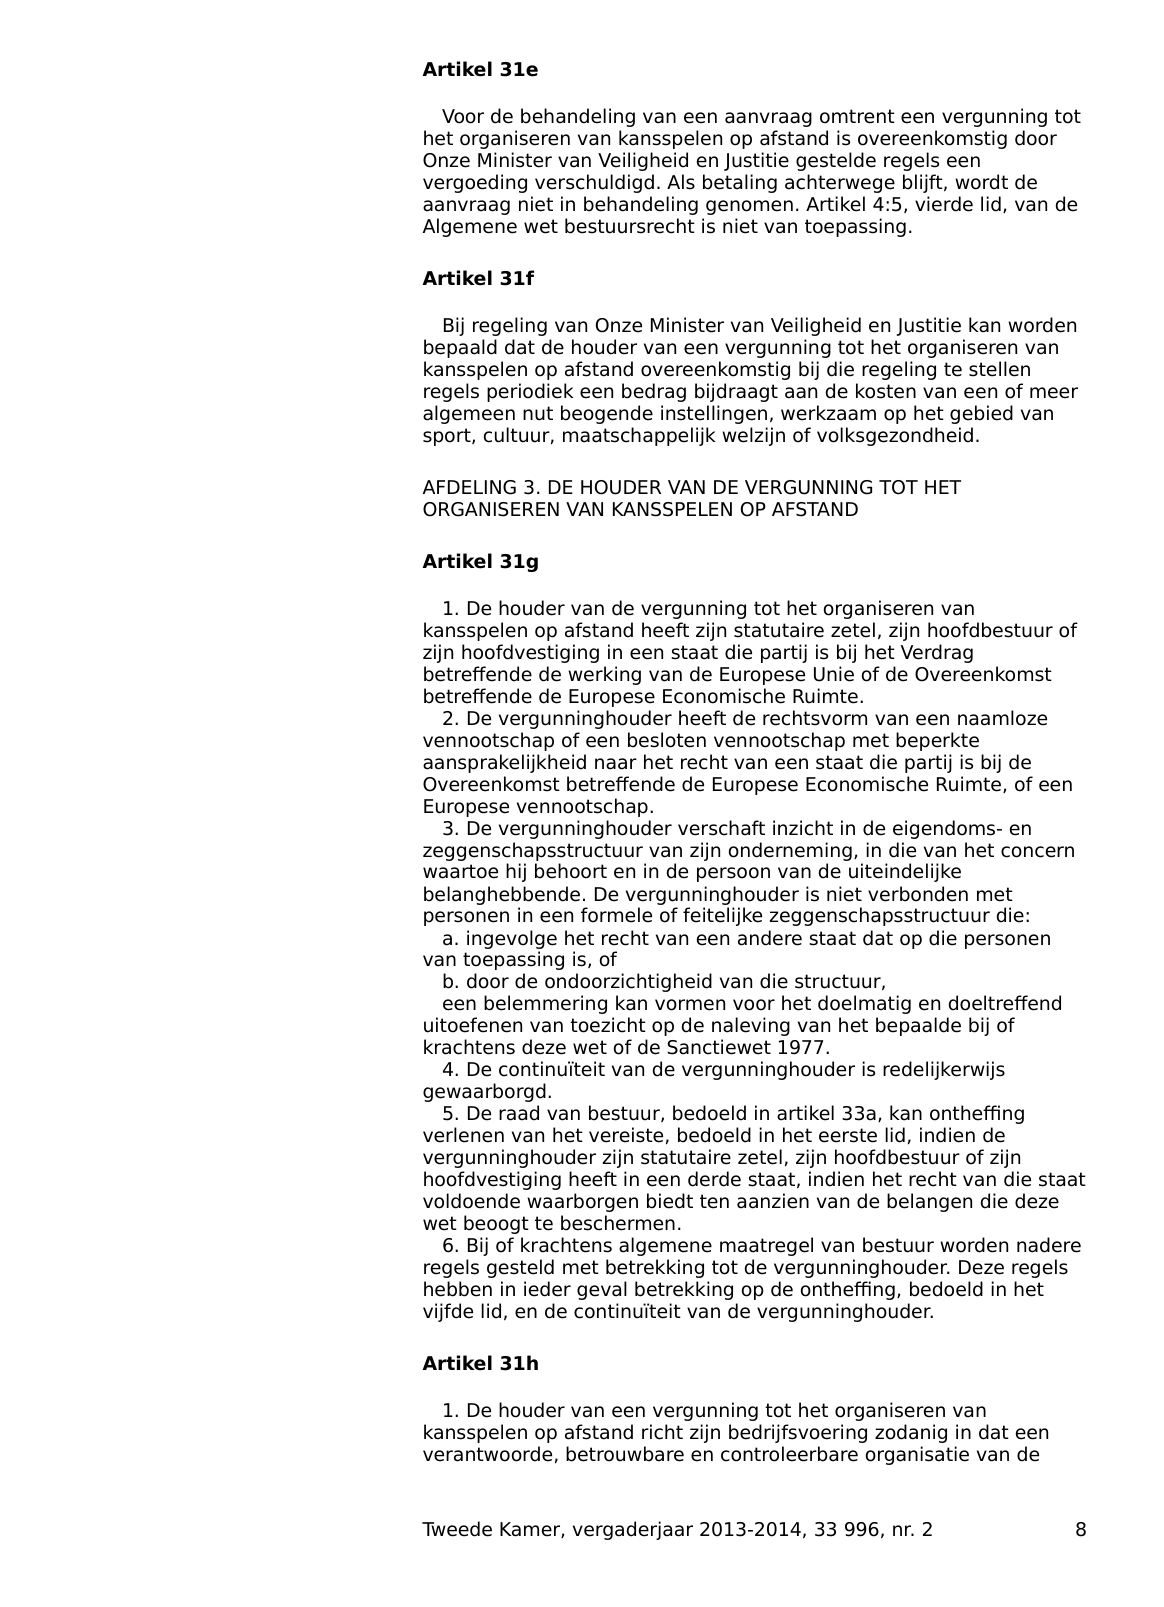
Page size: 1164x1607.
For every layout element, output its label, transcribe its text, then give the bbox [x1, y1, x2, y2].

text 3. De vergunninghouder verschaft inzicht in de eigendoms- en zeggenschapsstructuur van zijn onderneming, in die van het concern waartoe hij behoort en in de persoon van de uiteindelijke belanghebbende. De vergunninghouder is niet verbonden met personen in een formele of feitelijke zeggenschapsstructuur die: [422, 817, 1087, 927]
text 6. Bij of krachtens algemene maatregel van bestuur worden nadere regels gesteld met betrekking tot de vergunninghouder. Deze regels hebben in ieder geval betrekking op de ontheffing, bedoeld in het vijfde lid, en de continuïteit van de vergunninghouder. [422, 1235, 1087, 1323]
subtitle Artikel 31e [422, 59, 1087, 81]
text Bij regeling van Onze Minister van Veiligheid en Justitie kan worden bepaald dat de houder van een vergunning tot het organiseren van kansspelen op afstand overeenkomstig bij die regeling te stellen regels periodiek een bedrag bijdraagt aan de kosten van een of meer algemeen nut beogende instellingen, werkzaam op het gebied van sport, cultuur, maatschappelijk welzijn of volksgezondheid. [422, 315, 1087, 447]
subtitle Artikel 31h [422, 1353, 1087, 1375]
text 2. De vergunninghouder heeft de rechtsvorm van een naamloze vennootschap of een besloten vennootschap met beperkte aansprakelijkheid naar het recht van een staat die partij is bij de Overeenkomst betreffende de Europese Economische Ruimte, of een Europese vennootschap. [422, 708, 1087, 817]
text 1. De houder van een vergunning tot het organiseren van kansspelen op afstand richt zijn bedrijfsvoering zodanig in dat een verantwoorde, betrouwbare en controleerbare organisatie van de [422, 1400, 1087, 1466]
text 5. De raad van bestuur, bedoeld in artikel 33a, kan ontheffing verlenen van het vereiste, bedoeld in het eerste lid, indien de vergunninghouder zijn statutaire zetel, zijn hoofdbestuur of zijn hoofdvestiging heeft in een derde staat, indien het recht van die staat voldoende waarborgen biedt ten aanzien van de belangen die deze wet beoogt te beschermen. [422, 1103, 1087, 1235]
text b. door de ondoorzichtigheid van die structuur, [422, 971, 1087, 993]
subtitle Artikel 31g [422, 551, 1087, 573]
text Voor de behandeling van een aanvraag omtrent een vergunning tot het organiseren van kansspelen op afstand is overeenkomstig door Onze Minister van Veiligheid en Justitie gestelde regels een vergoeding verschuldigd. Als betaling achterwege blijft, wordt de aanvraag niet in behandeling genomen. Artikel 4:5, vierde lid, van de Algemene wet bestuursrecht is niet van toepassing. [422, 106, 1087, 238]
text een belemmering kan vormen voor het doelmatig en doeltreffend uitoefenen van toezicht op de naleving van het bepaalde bij of krachtens deze wet of de Sanctiewet 1977. [422, 993, 1087, 1059]
subtitle Artikel 31f [422, 268, 1087, 290]
subtitle AFDELING 3. DE HOUDER VAN DE VERGUNNING TOT HET ORGANISEREN VAN KANSSPELEN OP AFSTAND [422, 477, 1087, 521]
text a. ingevolge het recht van een andere staat dat op die personen van toepassing is, of [422, 927, 1087, 971]
text 1. De houder van de vergunning tot het organiseren van kansspelen op afstand heeft zijn statutaire zetel, zijn hoofdbestuur of zijn hoofdvestiging in een staat die partij is bij het Verdrag betreffende de werking van de Europese Unie of de Overeenkomst betreffende de Europese Economische Ruimte. [422, 598, 1087, 708]
text 4. De continuïteit van de vergunninghouder is redelijkerwijs gewaarborgd. [422, 1059, 1087, 1103]
